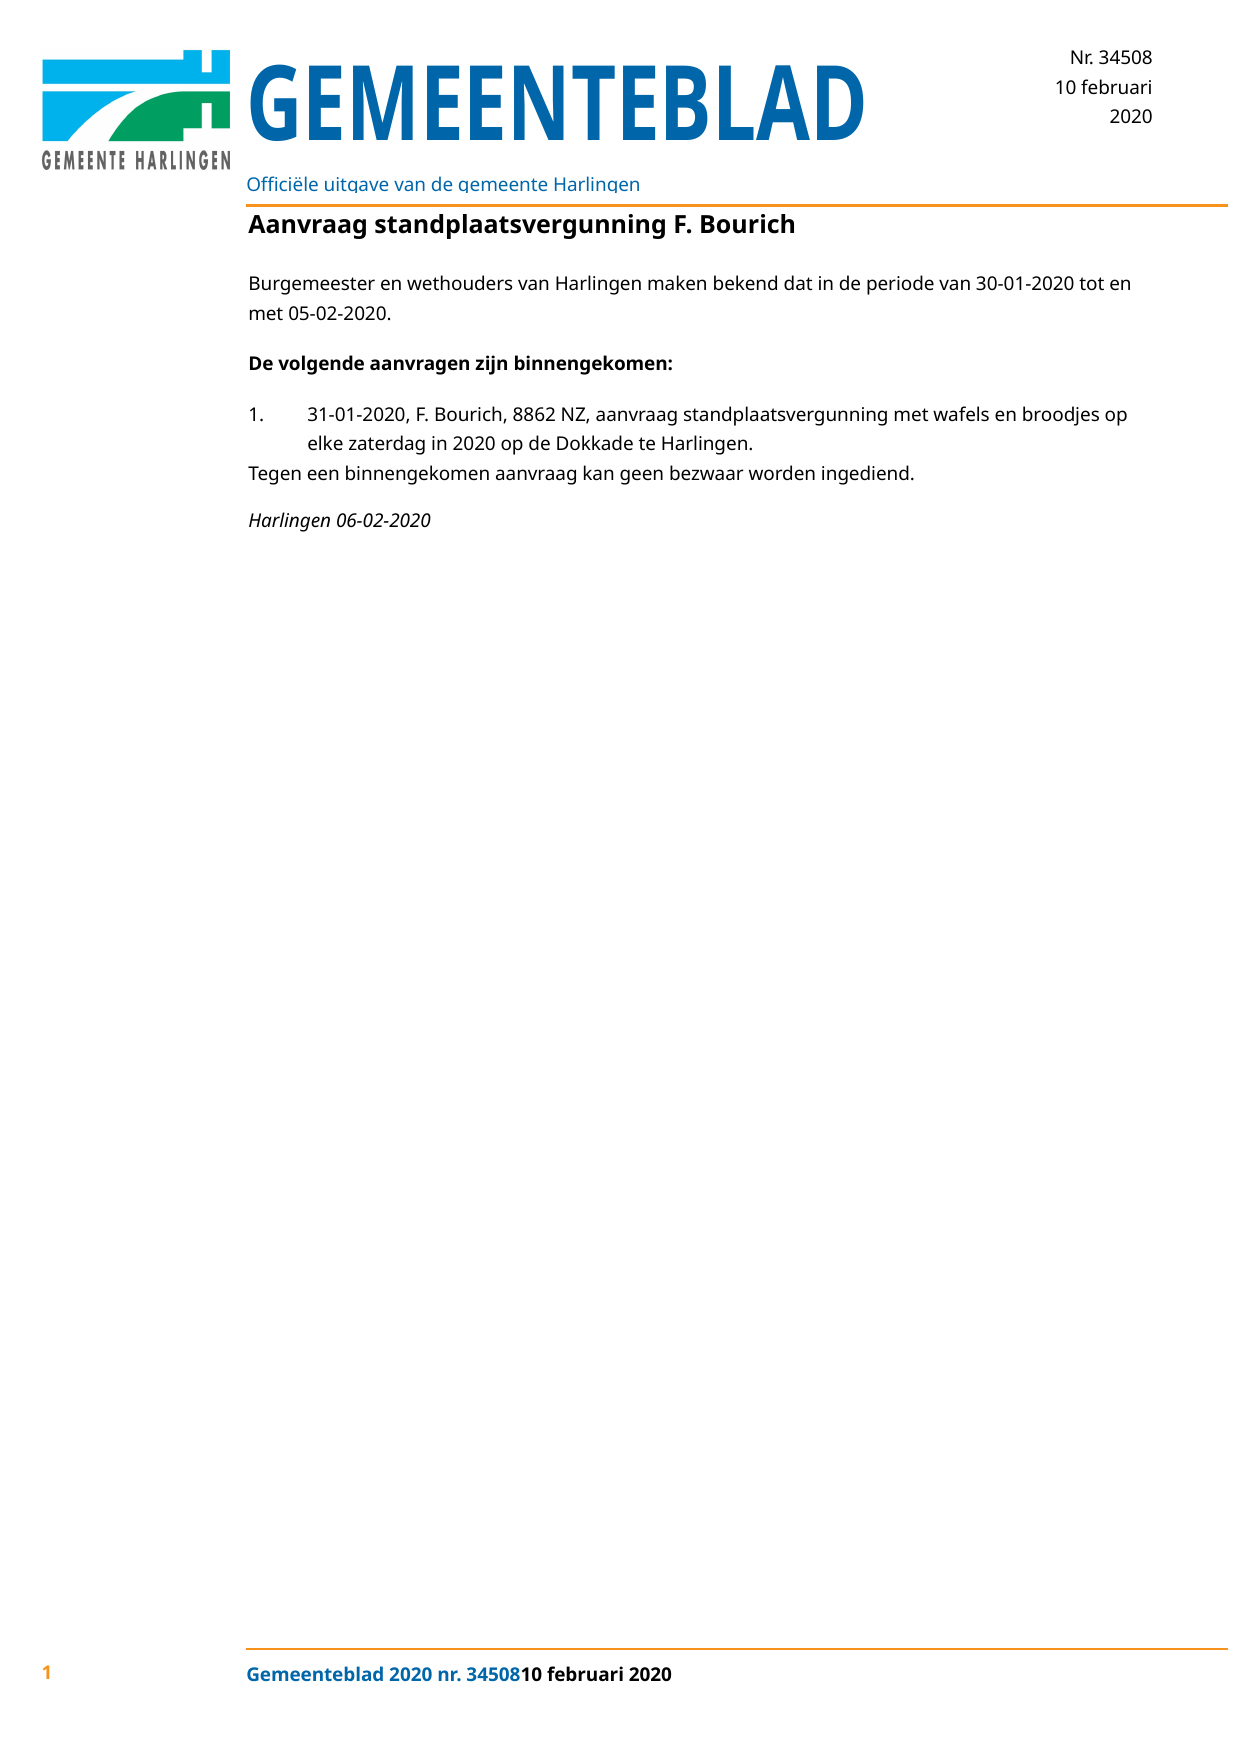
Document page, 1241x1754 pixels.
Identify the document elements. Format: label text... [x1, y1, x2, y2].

text Aanvraag standplaatsvergunning F. Bourich [248, 207, 1152, 241]
text De volgende aanvragen zijn binnengekomen: [248, 350, 1152, 376]
text Burgemeester en wethouders van Harlingen maken bekend dat in de periode van 30-01-2020 tot en met 05-02-2020. [248, 270, 1152, 326]
text Tegen een binnengekomen aanvraag kan geen bezwaar worden ingediend. [248, 460, 1152, 486]
picture [41, 47, 231, 172]
text Harlingen 06-02-2020 [248, 508, 1152, 533]
list 31-01-2020, F. Bourich, 8862 NZ, aanvraag standplaatsvergunning met wafels en broodjes op elke zaterdag in 2020 op de Dokkade te Harlingen. [248, 401, 1152, 456]
